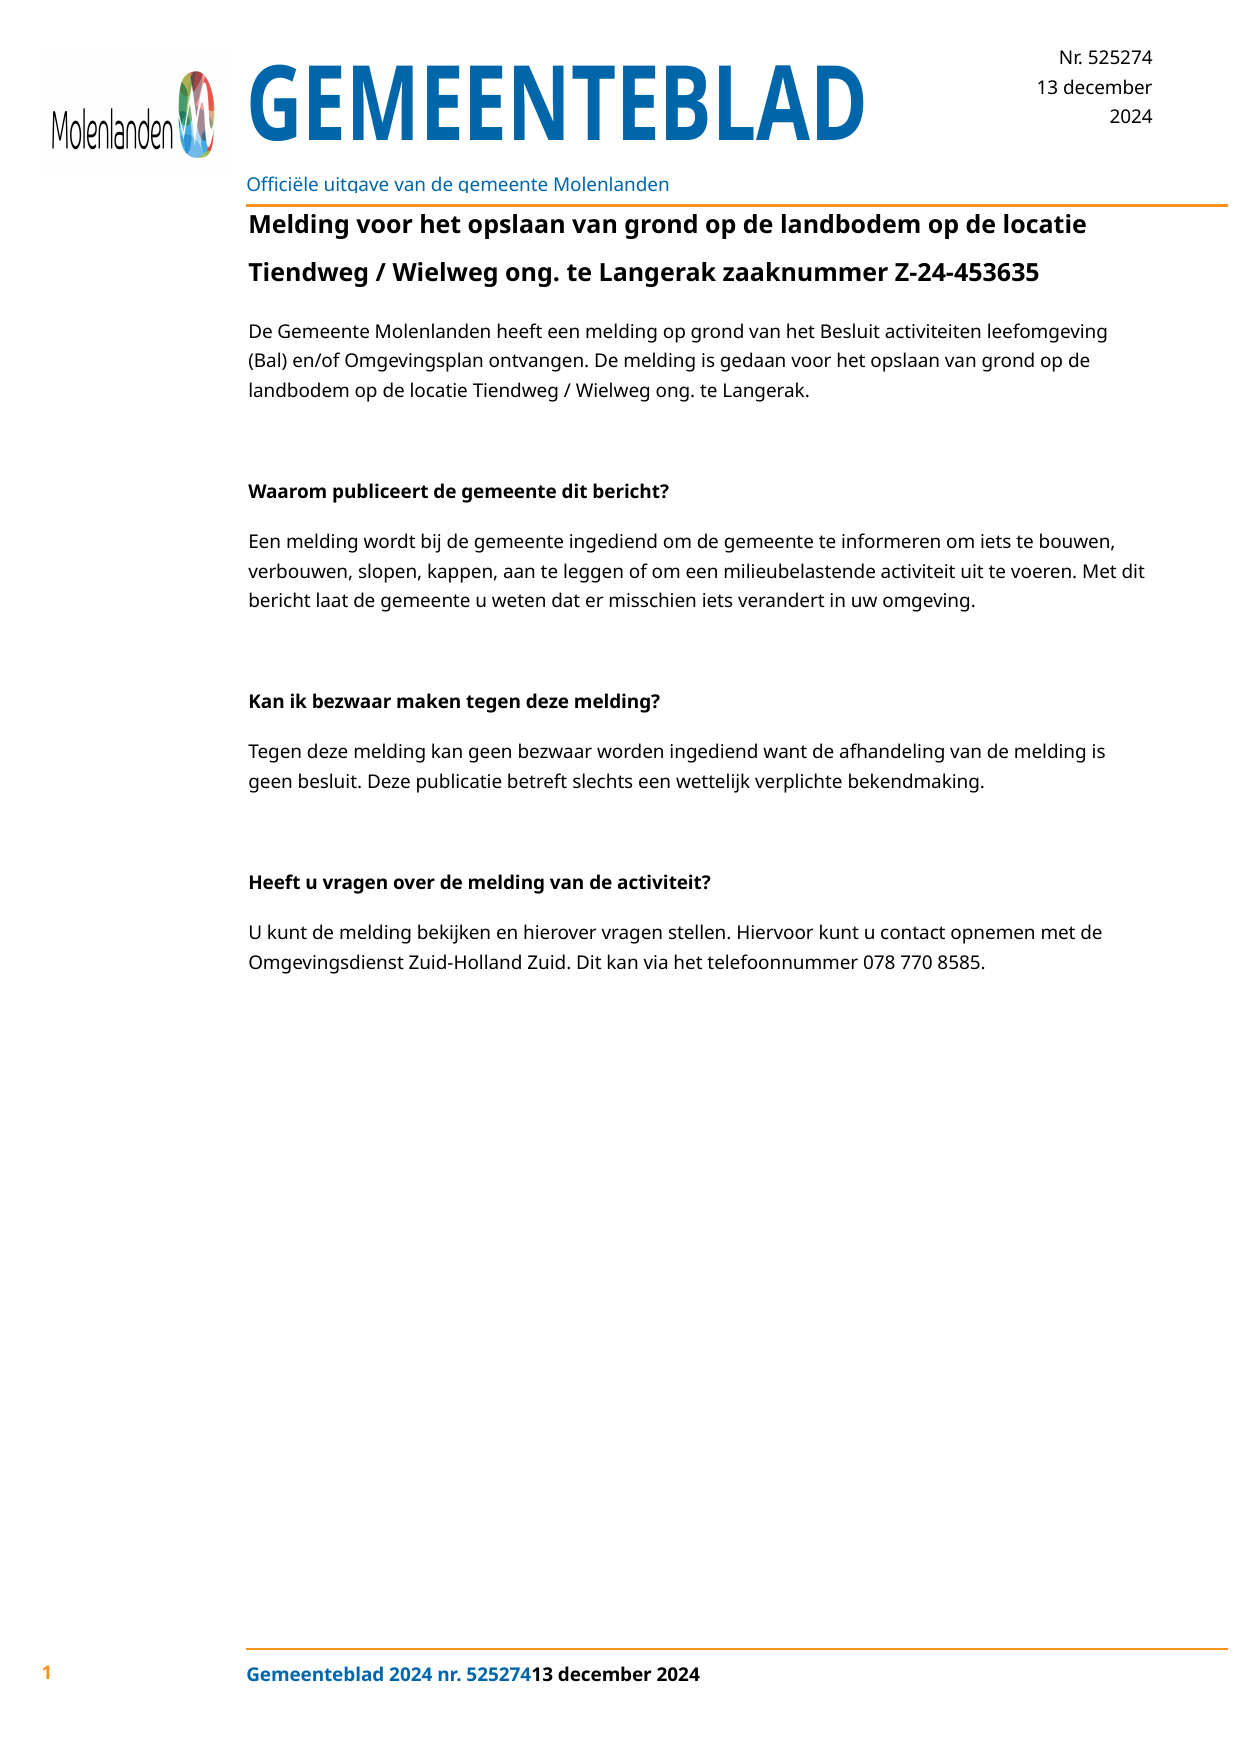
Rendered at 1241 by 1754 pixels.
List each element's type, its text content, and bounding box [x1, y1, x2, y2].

picture [41, 47, 231, 172]
text Tegen deze melding kan geen bezwaar worden ingediend want de afhandeling van de melding is geen besluit. Deze publicatie betreft slechts een wettelijk verplichte bekendmaking. [248, 739, 1152, 794]
text De Gemeente Molenlanden heeft een melding op grond van het Besluit activiteiten leefomgeving (Bal) en/of Omgevingsplan ontvangen. De melding is gedaan voor het opslaan van grond op de landbodem op de locatie Tiendweg / Wielweg ong. te Langerak. [248, 318, 1152, 403]
text Kan ik bezwaar maken tegen deze melding? [248, 688, 1152, 714]
text U kunt de melding bekijken en hierover vragen stellen. Hiervoor kunt u contact opnemen met de Omgevingsdienst Zuid-Holland Zuid. Dit kan via het telefoonnummer 078 770 8585. [248, 919, 1152, 975]
text Heeft u vragen over de melding van de activiteit? [248, 869, 1152, 895]
text Melding voor het opslaan van grond op de landbodem op de locatie Tiendweg / Wielweg ong. te Langerak zaaknummer Z-24-453635 [248, 207, 1152, 288]
text Een melding wordt bij de gemeente ingediend om de gemeente te informeren om iets te bouwen, verbouwen, slopen, kappen, aan te leggen of om een milieubelastende activiteit uit te voeren. Met dit bericht laat de gemeente u weten dat er misschien iets verandert in uw omgeving. [248, 528, 1152, 613]
text Waarom publiceert de gemeente dit bericht? [248, 478, 1152, 504]
